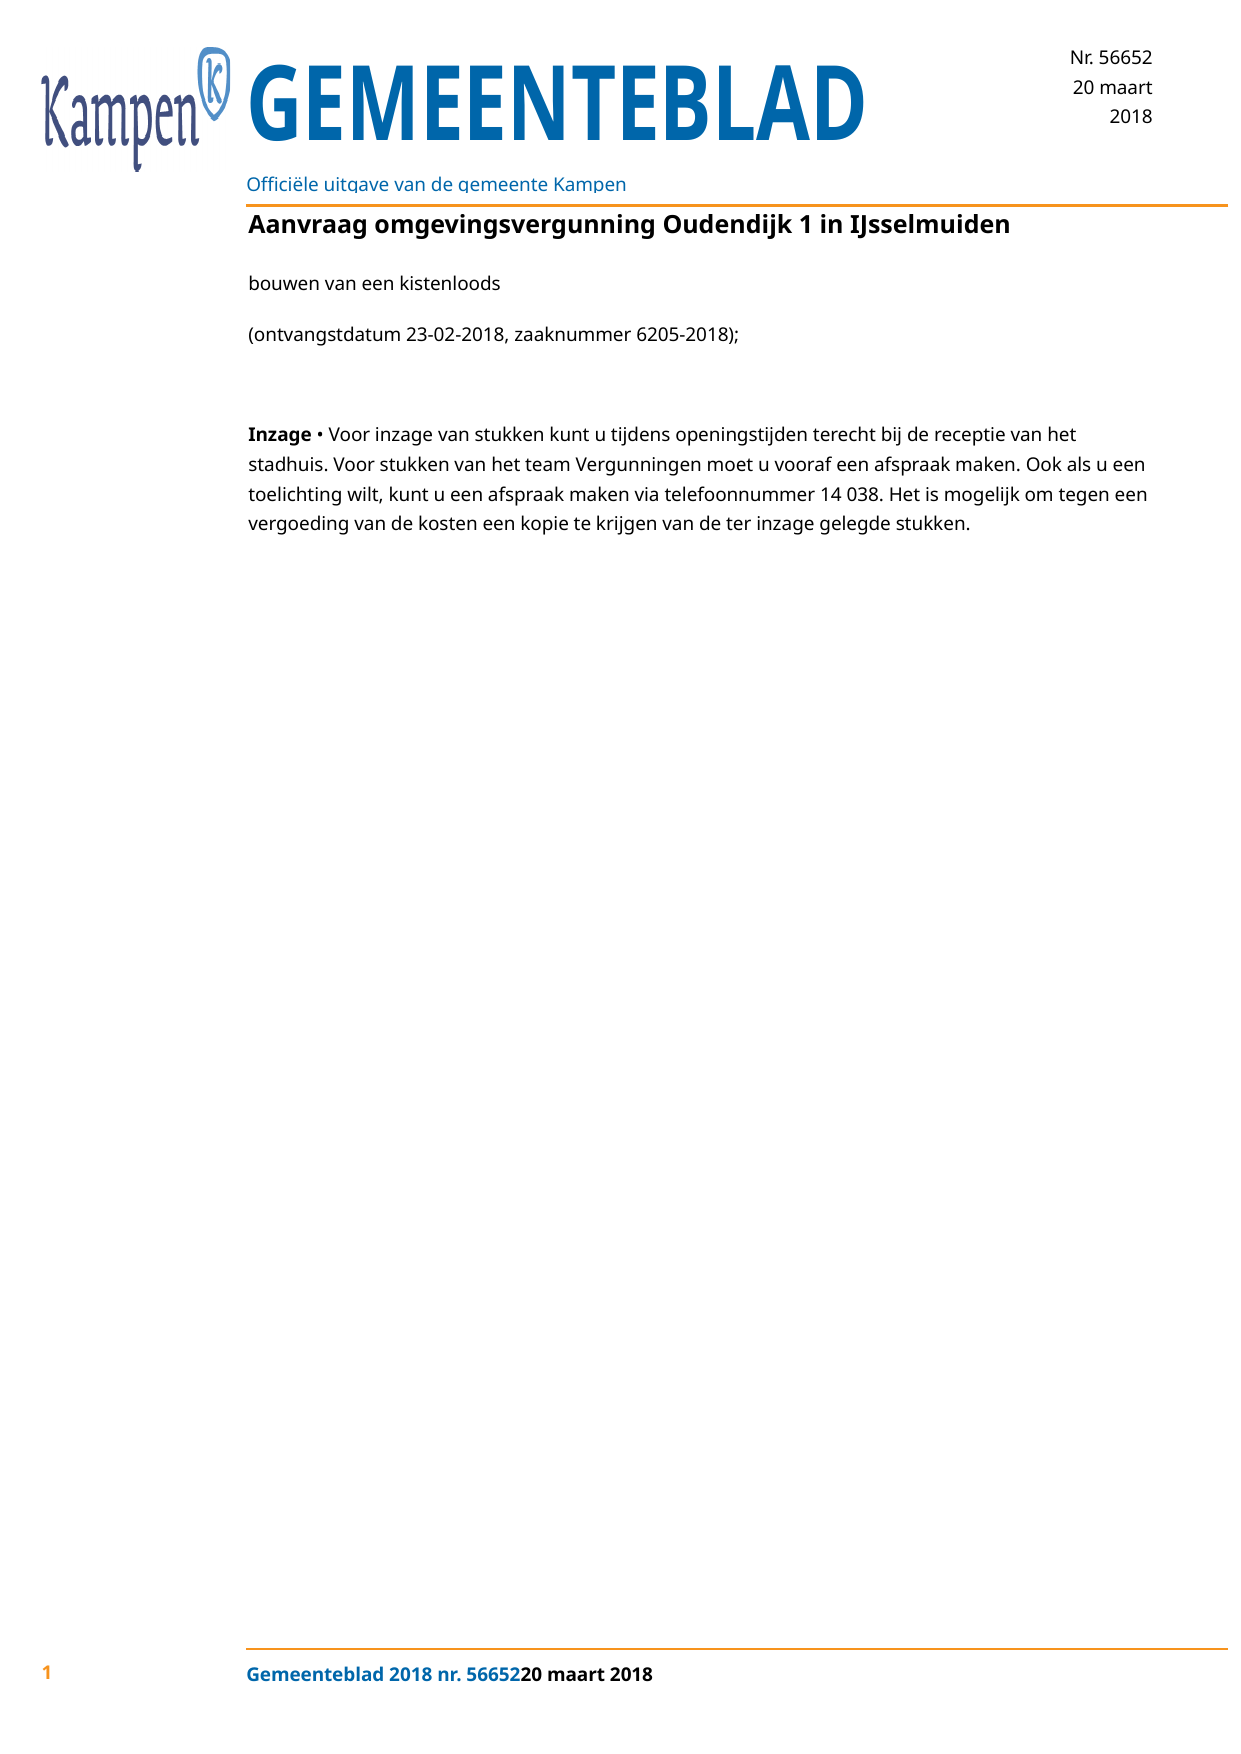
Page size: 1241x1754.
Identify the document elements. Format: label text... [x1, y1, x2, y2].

text bouwen van een kistenloods [248, 270, 1152, 296]
picture [41, 47, 231, 172]
text (ontvangstdatum 23-02-2018, zaaknummer 6205-2018); [248, 321, 1152, 346]
text Inzage • Voor inzage van stukken kunt u tijdens openingstijden terecht bij de receptie van het stadhuis. Voor stukken van het team Vergunningen moet u vooraf een afspraak maken. Ook als u een toelichting wilt, kunt u een afspraak maken via telefoonnummer 14 038. Het is mogelijk om tegen een vergoeding van de kosten een kopie te krijgen van de ter inzage gelegde stukken. [248, 422, 1152, 536]
text Aanvraag omgevingsvergunning Oudendijk 1 in IJsselmuiden [248, 207, 1152, 241]
